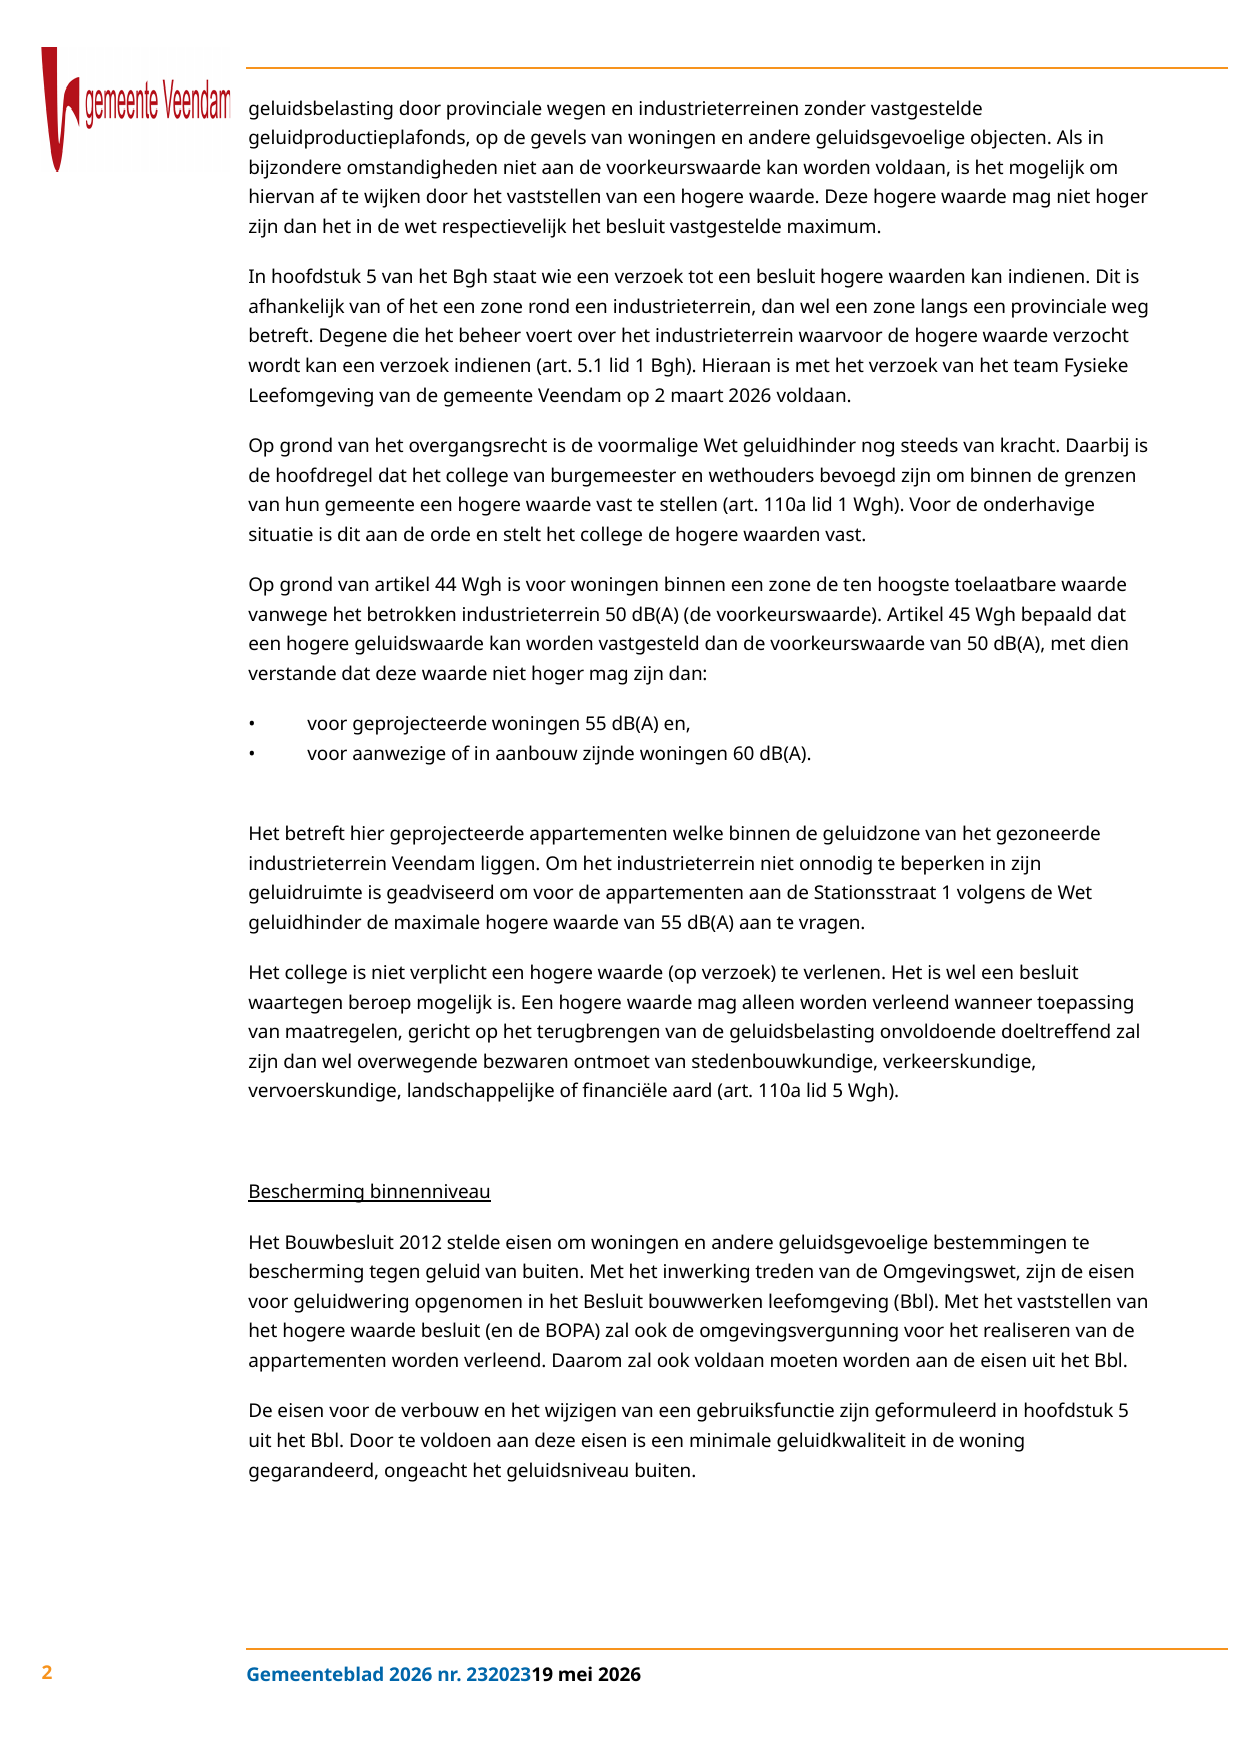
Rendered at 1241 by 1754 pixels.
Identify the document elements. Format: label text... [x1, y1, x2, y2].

text De eisen voor de verbouw en het wijzigen van een gebruiksfunctie zijn geformuleerd in hoofdstuk 5 uit het Bbl. Door te voldoen aan deze eisen is een minimale geluidkwaliteit in de woning gegarandeerd, ongeacht het geluidsniveau buiten. [248, 1398, 1152, 1483]
text Het Bouwbesluit 2012 stelde eisen om woningen en andere geluidsgevoelige bestemmingen te bescherming tegen geluid van buiten. Met het inwerking treden van de Omgevingswet, zijn de eisen voor geluidwering opgenomen in het Besluit bouwwerken leefomgeving (Bbl). Met het vaststellen van het hogere waarde besluit (en de BOPA) zal ook de omgevingsvergunning voor het realiseren van de appartementen worden verleend. Daarom zal ook voldaan moeten worden aan de eisen uit het Bbl. [248, 1229, 1152, 1373]
text Het college is niet verplicht een hogere waarde (op verzoek) te verlenen. Het is wel een besluit waartegen beroep mogelijk is. Een hogere waarde mag alleen worden verleend wanneer toepassing van maatregelen, gericht op het terugbrengen van de geluidsbelasting onvoldoende doeltreffend zal zijn dan wel overwegende bezwaren ontmoet van stedenbouwkundige, verkeerskundige, vervoerskundige, landschappelijke of financiële aard (art. 110a lid 5 Wgh). [248, 959, 1152, 1103]
text In hoofdstuk 5 van het Bgh staat wie een verzoek tot een besluit hogere waarden kan indienen. Dit is afhankelijk van of het een zone rond een industrieterrein, dan wel een zone langs een provinciale weg betreft. Degene die het beheer voert over het industrieterrein waarvoor de hogere waarde verzocht wordt kan een verzoek indienen (art. 5.1 lid 1 Bgh). Hieraan is met het verzoek van het team Fysieke Leefomgeving van de gemeente Veendam op 2 maart 2026 voldaan. [248, 263, 1152, 408]
list voor aanwezige of in aanbouw zijnde woningen 60 dB(A). [248, 740, 1152, 766]
text Op grond van het overgangsrecht is de voormalige Wet geluidhinder nog steeds van kracht. Daarbij is de hoofdregel dat het college van burgemeester en wethouders bevoegd zijn om binnen de grenzen van hun gemeente een hogere waarde vast te stellen (art. 110a lid 1 Wgh). Voor de onderhavige situatie is dit aan de orde en stelt het college de hogere waarden vast. [248, 432, 1152, 547]
text Bescherming binnenniveau [248, 1178, 1152, 1204]
picture [41, 47, 231, 172]
text Het betreft hier geprojecteerde appartementen welke binnen de geluidzone van het gezoneerde industrieterrein Veendam liggen. Om het industrieterrein niet onnodig te beperken in zijn geluidruimte is geadviseerd om voor de appartementen aan de Stationsstraat 1 volgens de Wet geluidhinder de maximale hogere waarde van 55 dB(A) aan te vragen. [248, 820, 1152, 935]
text geluidsbelasting door provinciale wegen en industrieterreinen zonder vastgestelde geluidproductieplafonds, op de gevels van woningen en andere geluidsgevoelige objecten. Als in bijzondere omstandigheden niet aan de voorkeurswaarde kan worden voldaan, is het mogelijk om hiervan af te wijken door het vaststellen van een hogere waarde. Deze hogere waarde mag niet hoger zijn dan het in de wet respectievelijk het besluit vastgestelde maximum. [248, 95, 1152, 239]
text Op grond van artikel 44 Wgh is voor woningen binnen een zone de ten hoogste toelaatbare waarde vanwege het betrokken industrieterrein 50 dB(A) (de voorkeurswaarde). Artikel 45 Wgh bepaald dat een hogere geluidswaarde kan worden vastgesteld dan de voorkeurswaarde van 50 dB(A), met dien verstande dat deze waarde niet hoger mag zijn dan: [248, 571, 1152, 686]
list voor geprojecteerde woningen 55 dB(A) en, [248, 711, 1152, 736]
